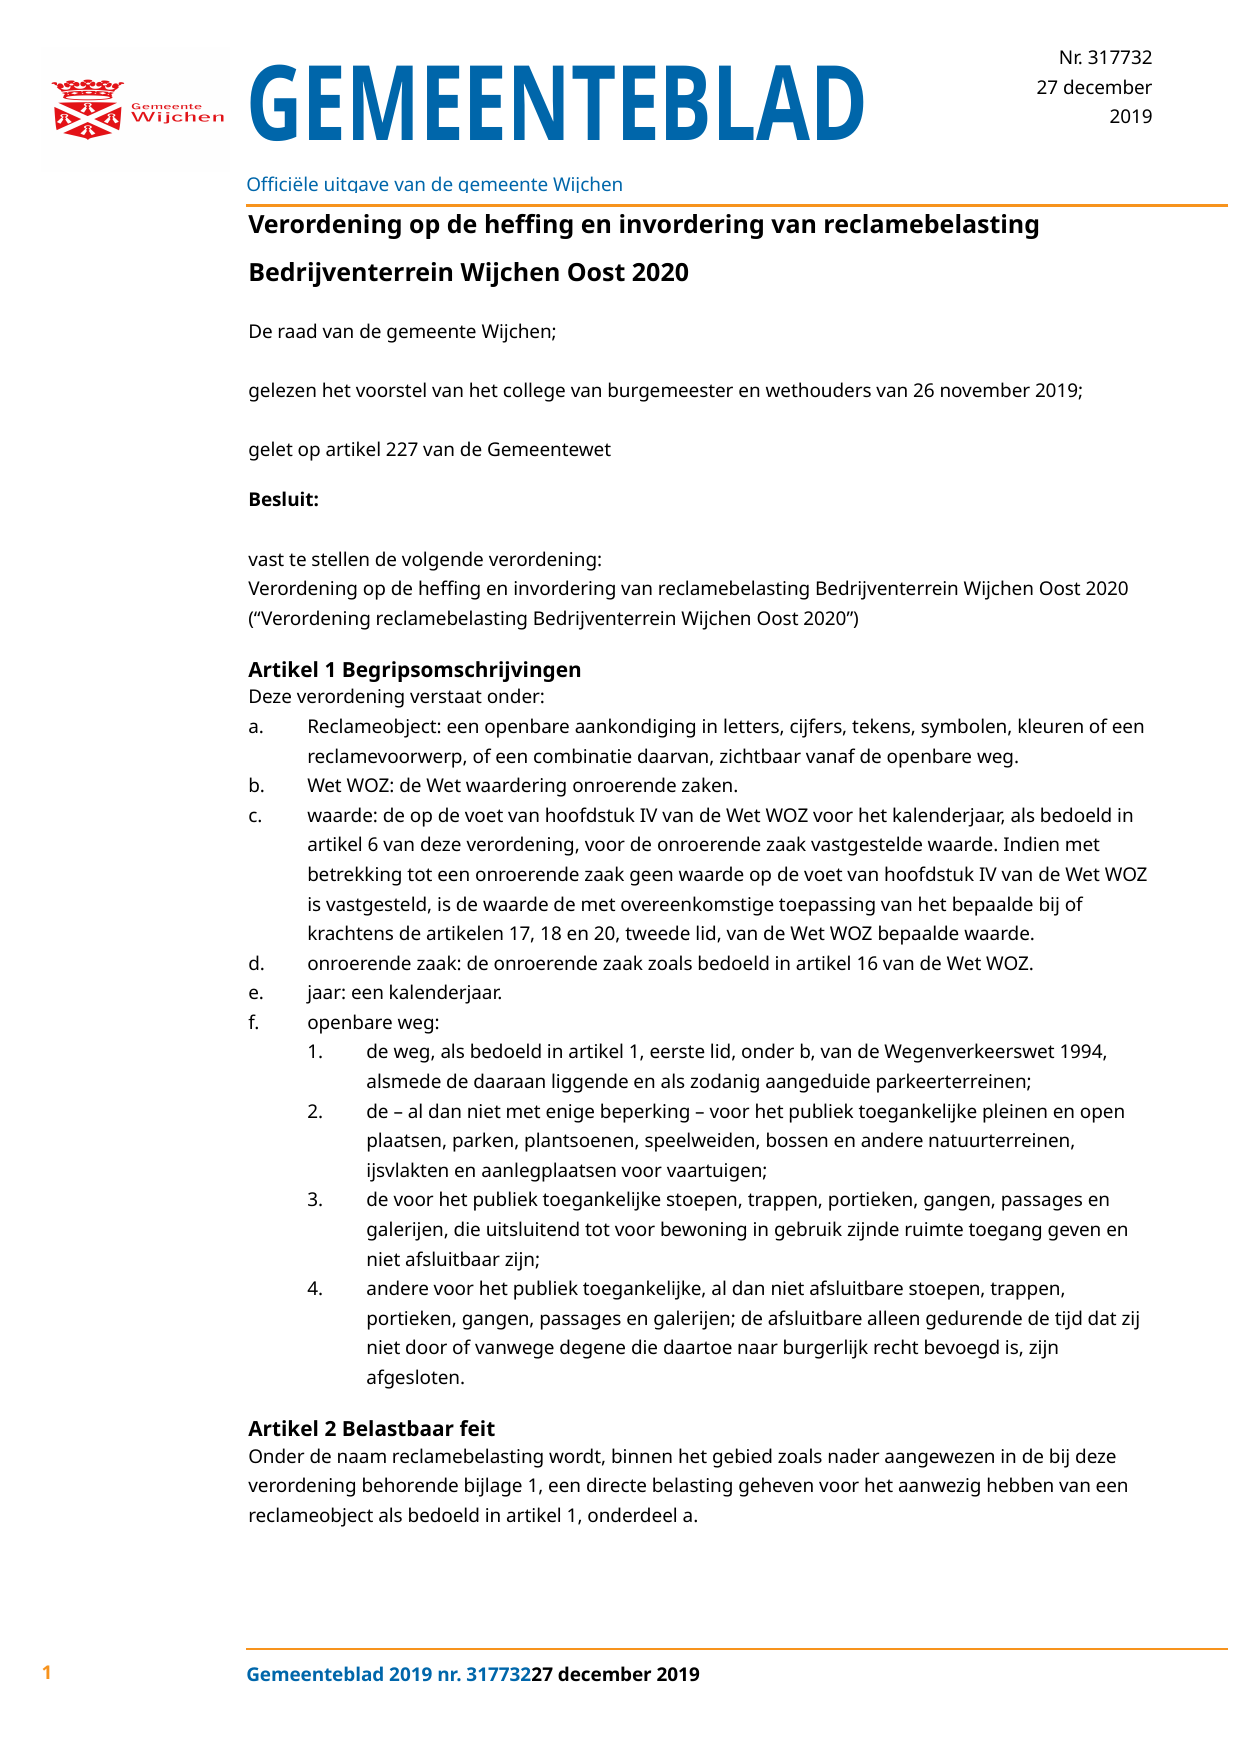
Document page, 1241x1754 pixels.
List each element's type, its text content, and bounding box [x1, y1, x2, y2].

text Besluit: [248, 487, 1152, 512]
text Artikel 1 Begripsomschrijvingen [248, 655, 1152, 684]
list Wet WOZ: de Wet waardering onroerende zaken. [248, 772, 1152, 798]
text De raad van de gemeente Wijchen; [248, 318, 1152, 344]
list waarde: de op de voet van hoofdstuk IV van de Wet WOZ voor het kalenderjaar, als bedoeld in artikel 6 van deze verordening, voor de onroerende zaak vastgestelde waarde. Indien met betrekking tot een onroerende zaak geen waarde op de voet van hoofdstuk IV van de Wet WOZ is vastgesteld, is de waarde de met overeenkomstige toepassing van het bepaalde bij of krachtens de artikelen 17, 18 en 20, tweede lid, van de Wet WOZ bepaalde waarde. [248, 802, 1152, 946]
picture [41, 47, 231, 172]
list openbare weg: [248, 1009, 1152, 1035]
list andere voor het publiek toegankelijke, al dan niet afsluitbare stoepen, trappen, portieken, gangen, passages en galerijen; de afsluitbare alleen gedurende de tijd dat zij niet door of vanwege degene die daartoe naar burgerlijk recht bevoegd is, zijn afgesloten. [307, 1275, 1152, 1390]
list Reclameobject: een openbare aankondiging in letters, cijfers, tekens, symbolen, kleuren of een reclamevoorwerp, of een combinatie daarvan, zichtbaar vanaf de openbare weg. [248, 713, 1152, 769]
text Onder de naam reclamebelasting wordt, binnen het gebied zoals nader aangewezen in de bij deze verordening behorende bijlage 1, een directe belasting geheven voor het aanwezig hebben van een reclameobject als bedoeld in artikel 1, onderdeel a. [248, 1443, 1152, 1528]
text Artikel 2 Belastbaar feit [248, 1414, 1152, 1443]
list de voor het publiek toegankelijke stoepen, trappen, portieken, gangen, passages en galerijen, die uitsluitend tot voor bewoning in gebruik zijnde ruimte toegang geven en niet afsluitbaar zijn; [307, 1187, 1152, 1272]
list jaar: een kalenderjaar. [248, 979, 1152, 1005]
text vast te stellen de volgende verordening: [248, 546, 1152, 571]
text Verordening op de heffing en invordering van reclamebelasting Bedrijventerrein Wijchen Oost 2020 [248, 575, 1152, 601]
text gelet op artikel 227 van de Gemeentewet [248, 436, 1152, 462]
text (“Verordening reclamebelasting Bedrijventerrein Wijchen Oost 2020”) [248, 605, 1152, 631]
list de weg, als bedoeld in artikel 1, eerste lid, onder b, van de Wegenverkeerswet 1994, alsmede de daaraan liggende en als zodanig aangeduide parkeerterreinen; [307, 1039, 1152, 1094]
list de – al dan niet met enige beperking – voor het publiek toegankelijke pleinen en open plaatsen, parken, plantsoenen, speelweiden, bossen en andere natuurterreinen, ijsvlakten en aanlegplaatsen voor vaartuigen; [307, 1098, 1152, 1183]
text Verordening op de heffing en invordering van reclamebelasting Bedrijventerrein Wijchen Oost 2020 [248, 207, 1152, 288]
list onroerende zaak: de onroerende zaak zoals bedoeld in artikel 16 van de Wet WOZ. [248, 950, 1152, 976]
text Deze verordening verstaat onder: [248, 684, 1152, 709]
text gelezen het voorstel van het college van burgemeester en wethouders van 26 november 2019; [248, 377, 1152, 403]
